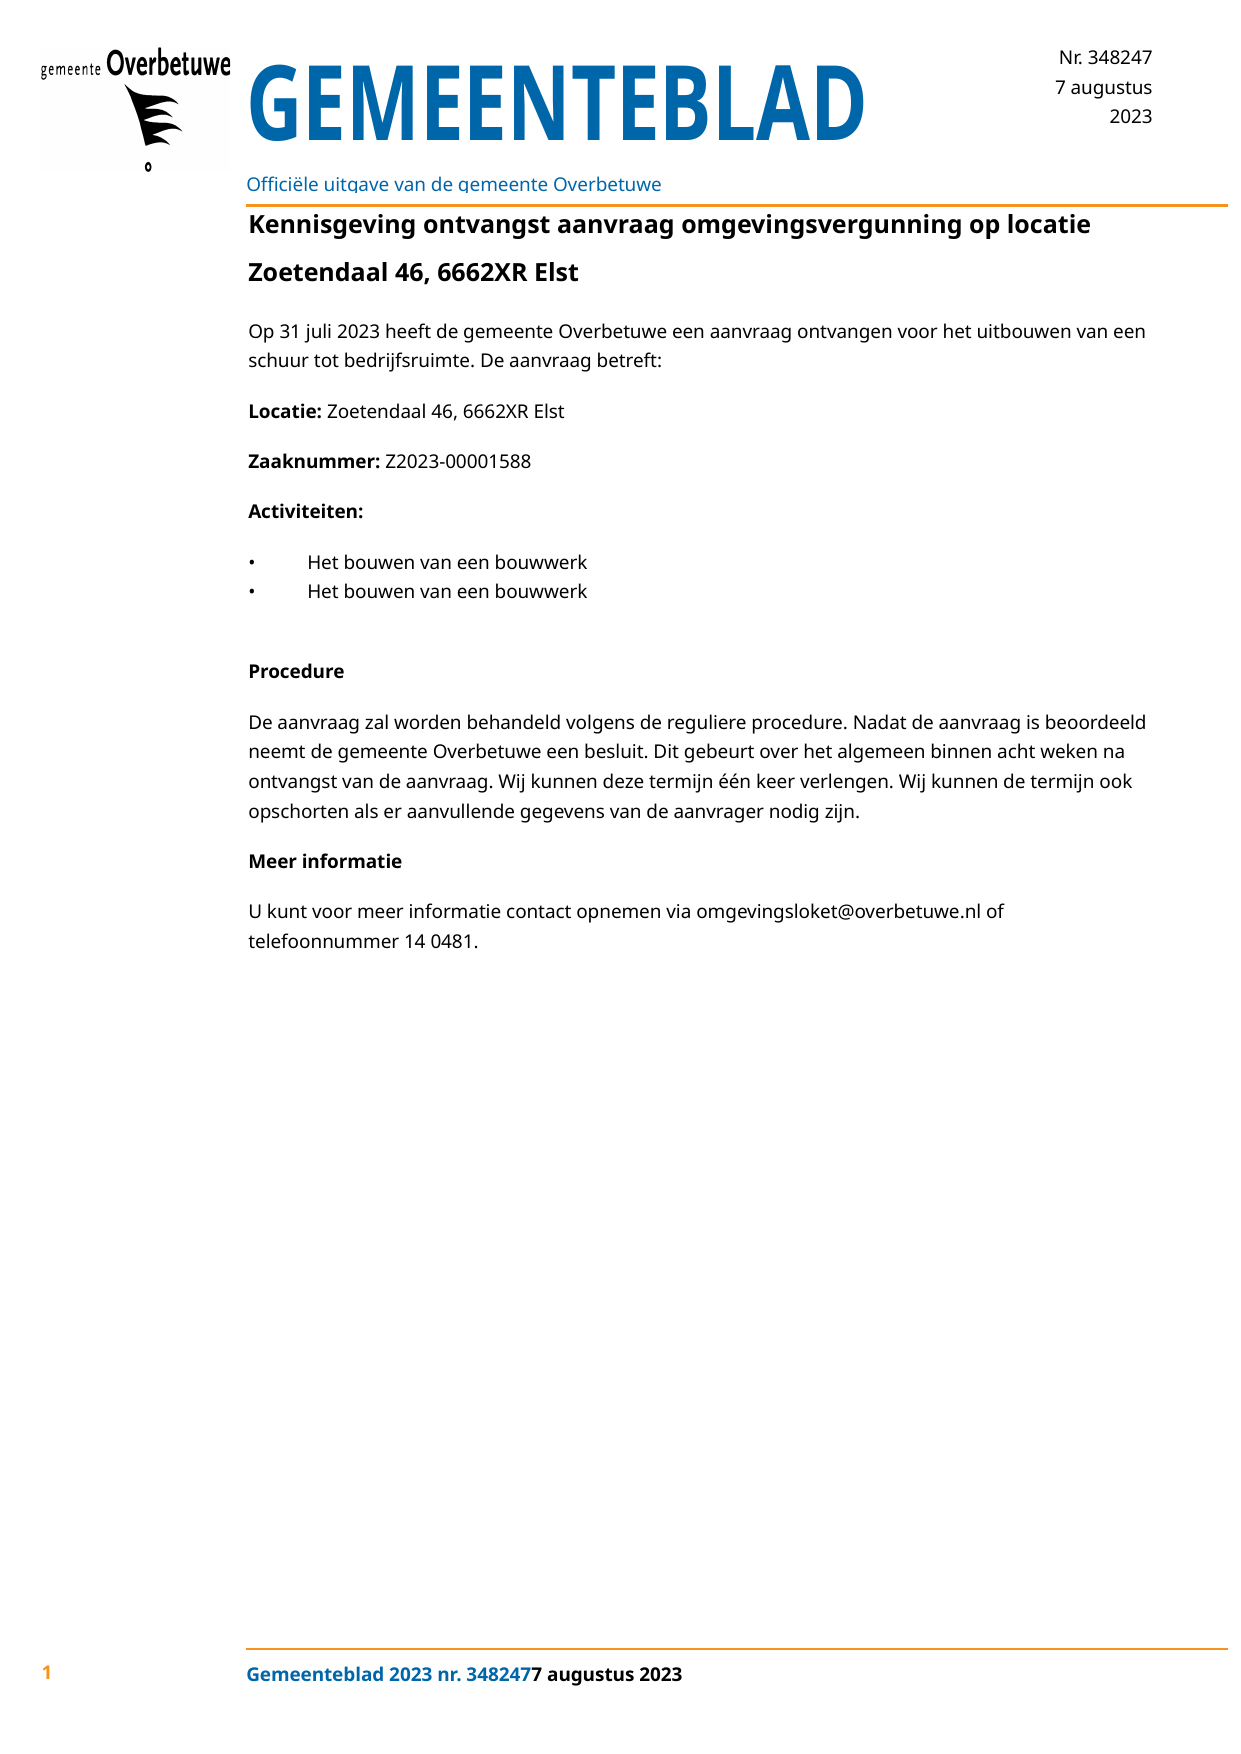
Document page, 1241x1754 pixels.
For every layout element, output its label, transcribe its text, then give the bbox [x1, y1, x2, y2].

text Procedure [248, 659, 1152, 684]
text Zaaknummer: Z2023-00001588 [248, 448, 1152, 474]
text Locatie: Zoetendaal 46, 6662XR Elst [248, 398, 1152, 424]
text U kunt voor meer informatie contact opnemen via omgevingsloket@overbetuwe.nl of telefoonnummer 14 0481. [248, 899, 1152, 954]
list Het bouwen van een bouwwerk [248, 549, 1152, 575]
text Op 31 juli 2023 heeft de gemeente Overbetuwe een aanvraag ontvangen voor het uitbouwen van een schuur tot bedrijfsruimte. De aanvraag betreft: [248, 318, 1152, 373]
text Meer informatie [248, 848, 1152, 874]
list Het bouwen van een bouwwerk [248, 579, 1152, 604]
picture [41, 47, 231, 172]
text Activiteiten: [248, 499, 1152, 524]
text De aanvraag zal worden behandeld volgens de reguliere procedure. Nadat de aanvraag is beoordeeld neemt de gemeente Overbetuwe een besluit. Dit gebeurt over het algemeen binnen acht weken na ontvangst van de aanvraag. Wij kunnen deze termijn één keer verlengen. Wij kunnen de termijn ook opschorten als er aanvullende gegevens van de aanvrager nodig zijn. [248, 709, 1152, 824]
text Kennisgeving ontvangst aanvraag omgevingsvergunning op locatie Zoetendaal 46, 6662XR Elst [248, 207, 1152, 288]
